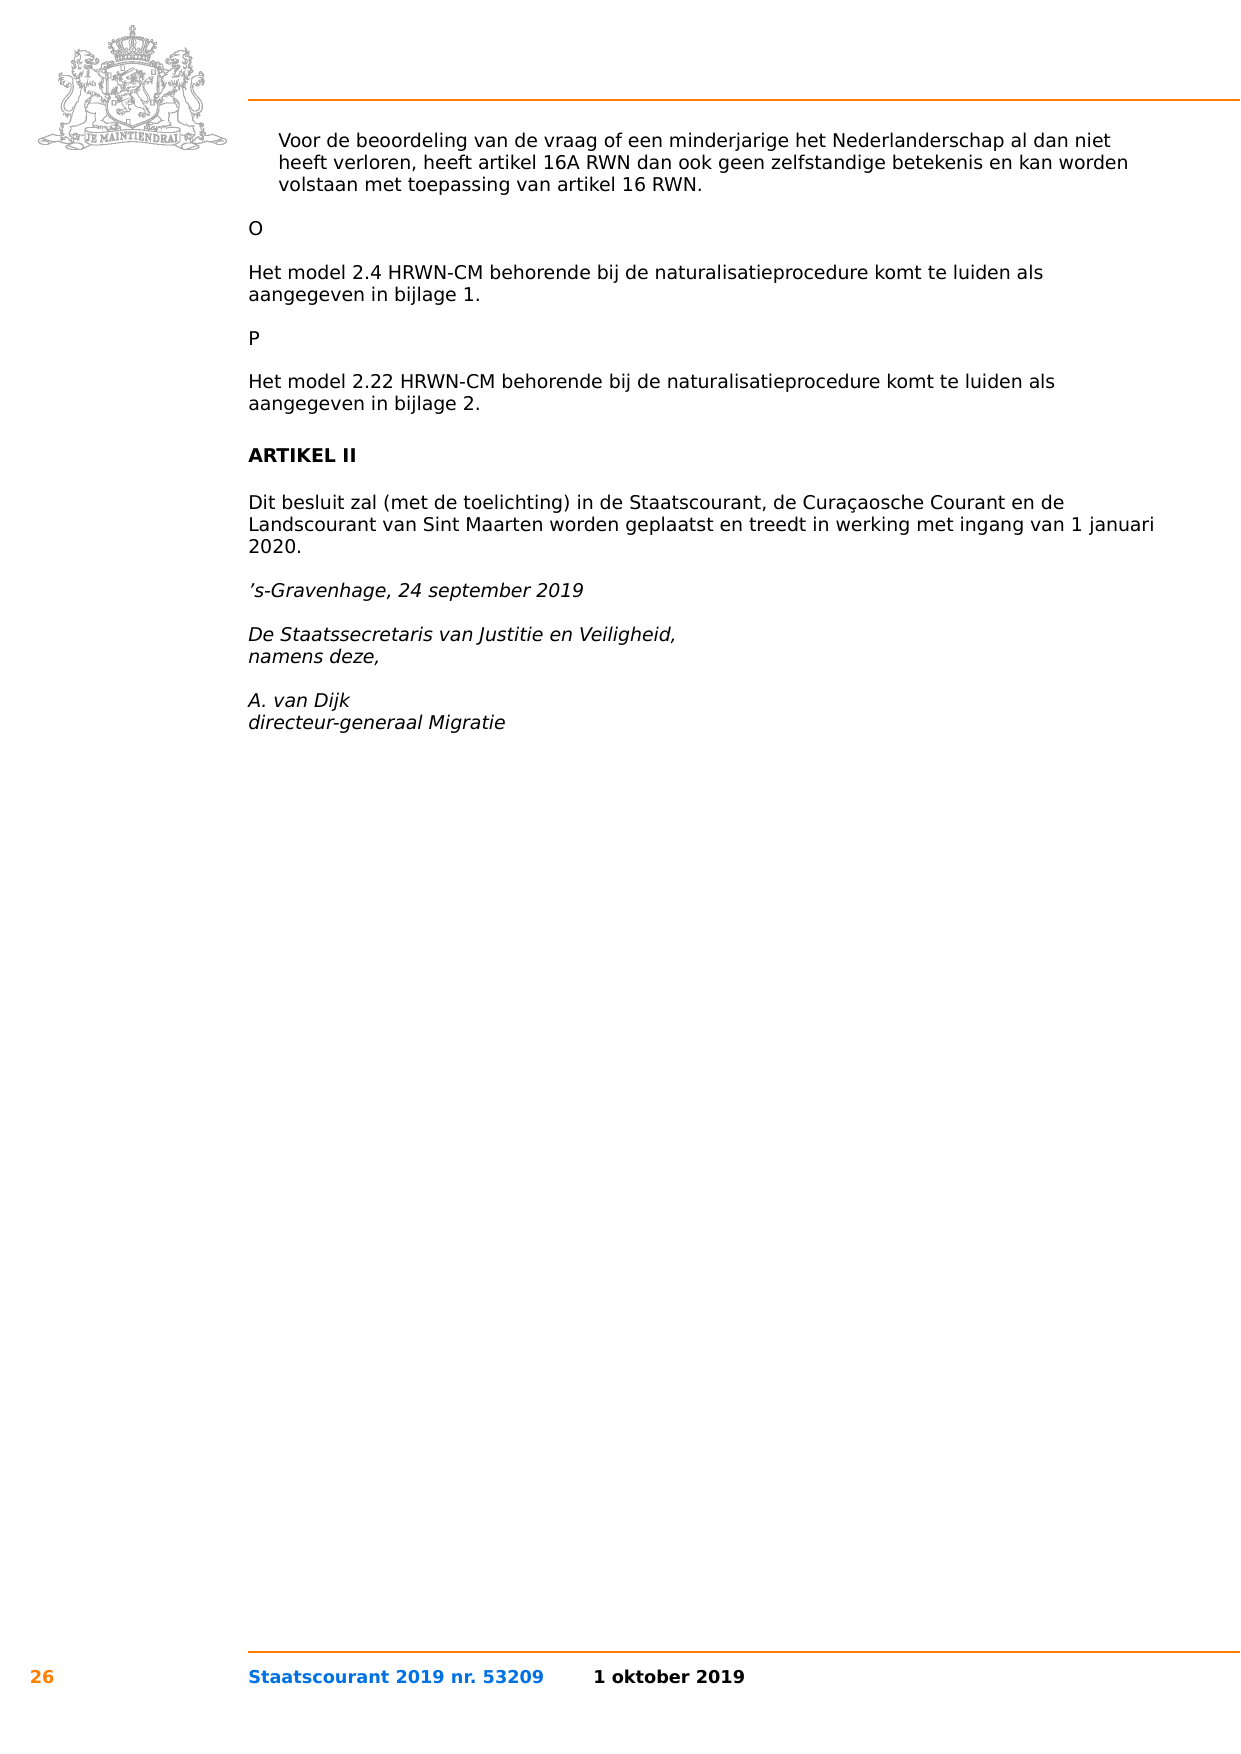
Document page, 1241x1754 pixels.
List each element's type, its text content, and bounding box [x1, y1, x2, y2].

text ’s-Gravenhage, 24 september 2019 [248, 580, 1163, 602]
subtitle ARTIKEL II [248, 445, 1163, 467]
picture [38, 25, 227, 150]
text Het model 2.4 HRWN-CM behorende bij de naturalisatieprocedure komt te luiden als aangegeven in bijlage 1. [248, 262, 1163, 306]
text P [248, 327, 1163, 349]
text Voor de beoordeling van de vraag of een minderjarige het Nederlanderschap al dan niet heeft verloren, heeft artikel 16A RWN dan ook geen zelfstandige betekenis en kan worden volstaan met toepassing van artikel 16 RWN. [278, 130, 1163, 196]
text O [248, 218, 1163, 240]
text De Staatssecretaris van Justitie en Veiligheid, namens deze, A. van Dijk directeur-generaal Migratie [248, 624, 1163, 734]
text Het model 2.22 HRWN-CM behorende bij de naturalisatieprocedure komt te luiden als aangegeven in bijlage 2. [248, 371, 1163, 415]
text Dit besluit zal (met de toelichting) in de Staatscourant, de Curaçaosche Courant en de Landscourant van Sint Maarten worden geplaatst en treedt in werking met ingang van 1 januari 2020. [248, 492, 1163, 558]
